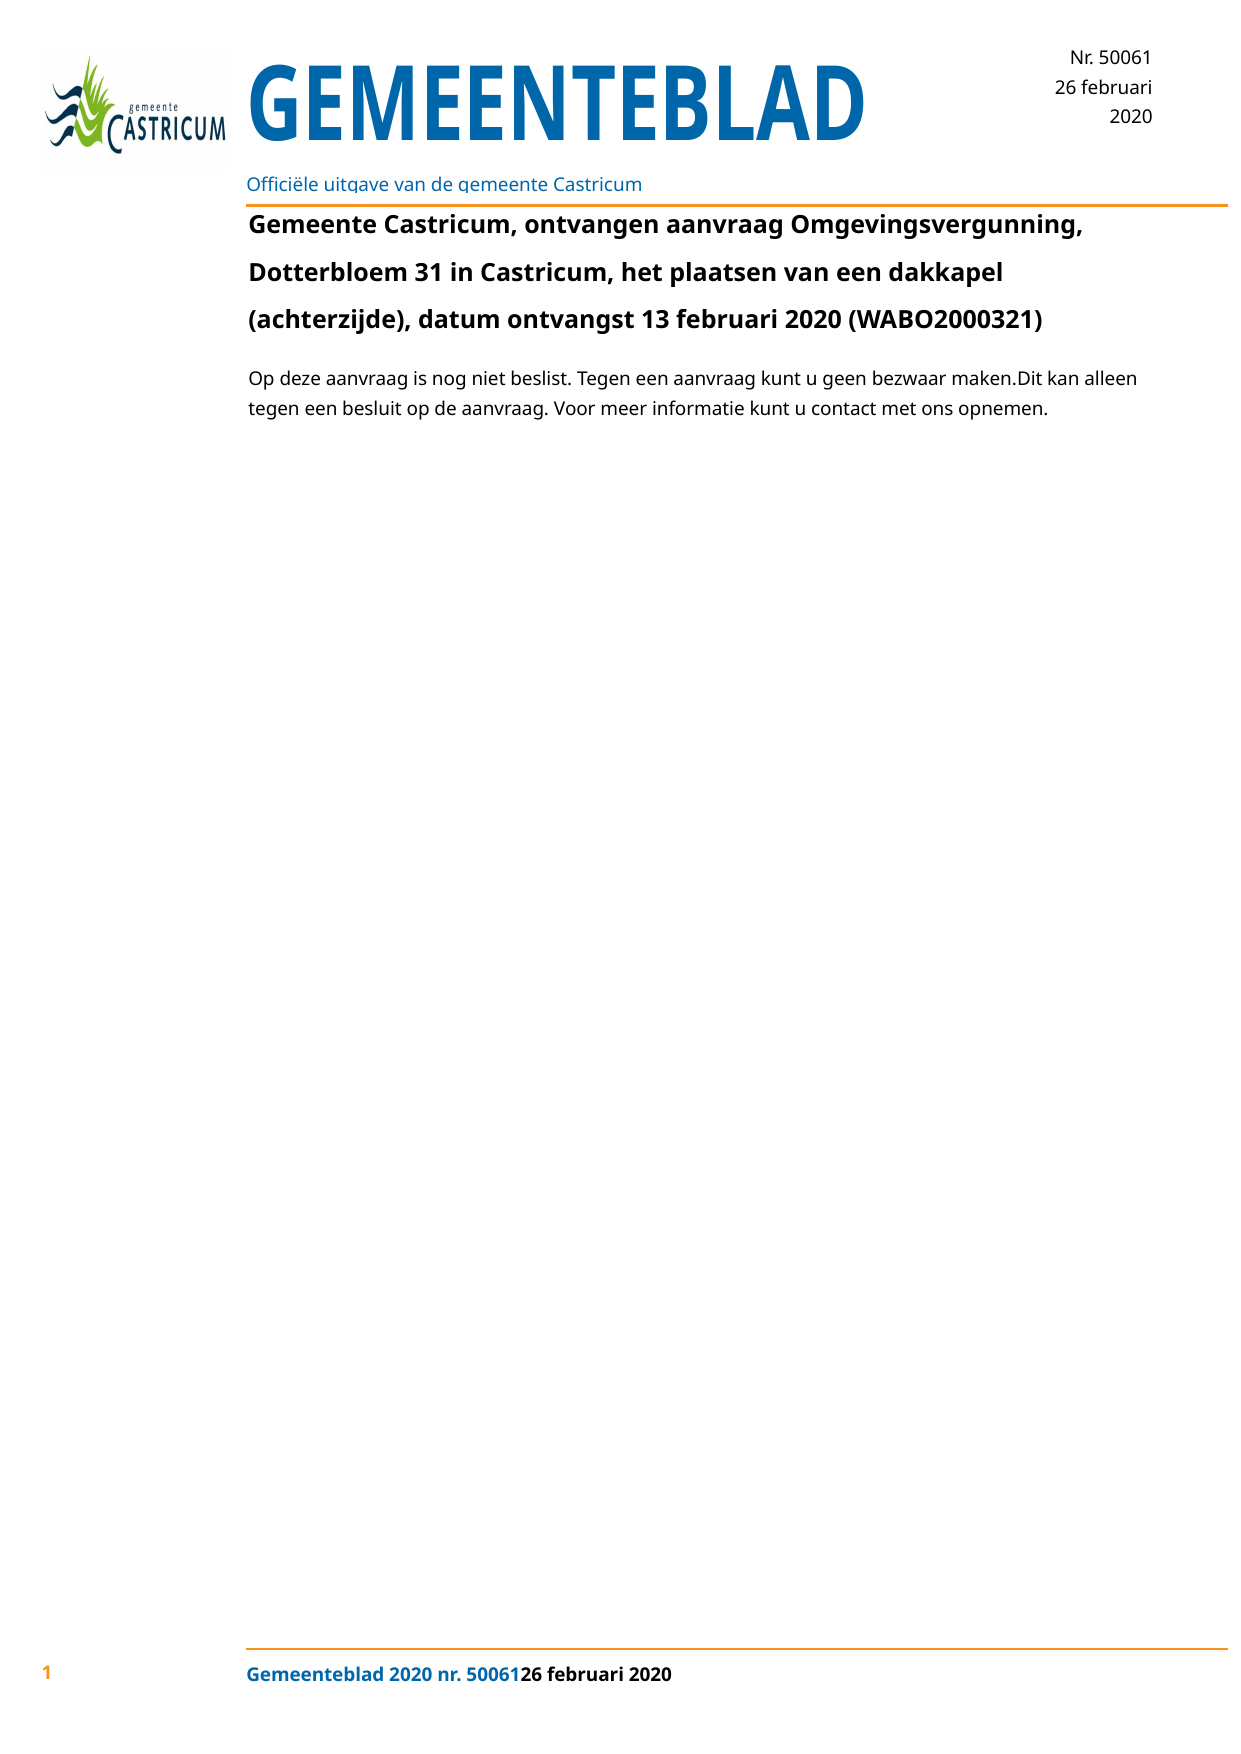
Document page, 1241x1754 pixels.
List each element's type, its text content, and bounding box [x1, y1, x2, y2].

text Gemeente Castricum, ontvangen aanvraag Omgevingsvergunning, Dotterbloem 31 in Castricum, het plaatsen van een dakkapel (achterzijde), datum ontvangst 13 februari 2020 (WABO2000321) [248, 207, 1152, 336]
picture [41, 47, 231, 172]
text Op deze aanvraag is nog niet beslist. Tegen een aanvraag kunt u geen bezwaar maken.Dit kan alleen tegen een besluit op de aanvraag. Voor meer informatie kunt u contact met ons opnemen. [248, 366, 1152, 421]
